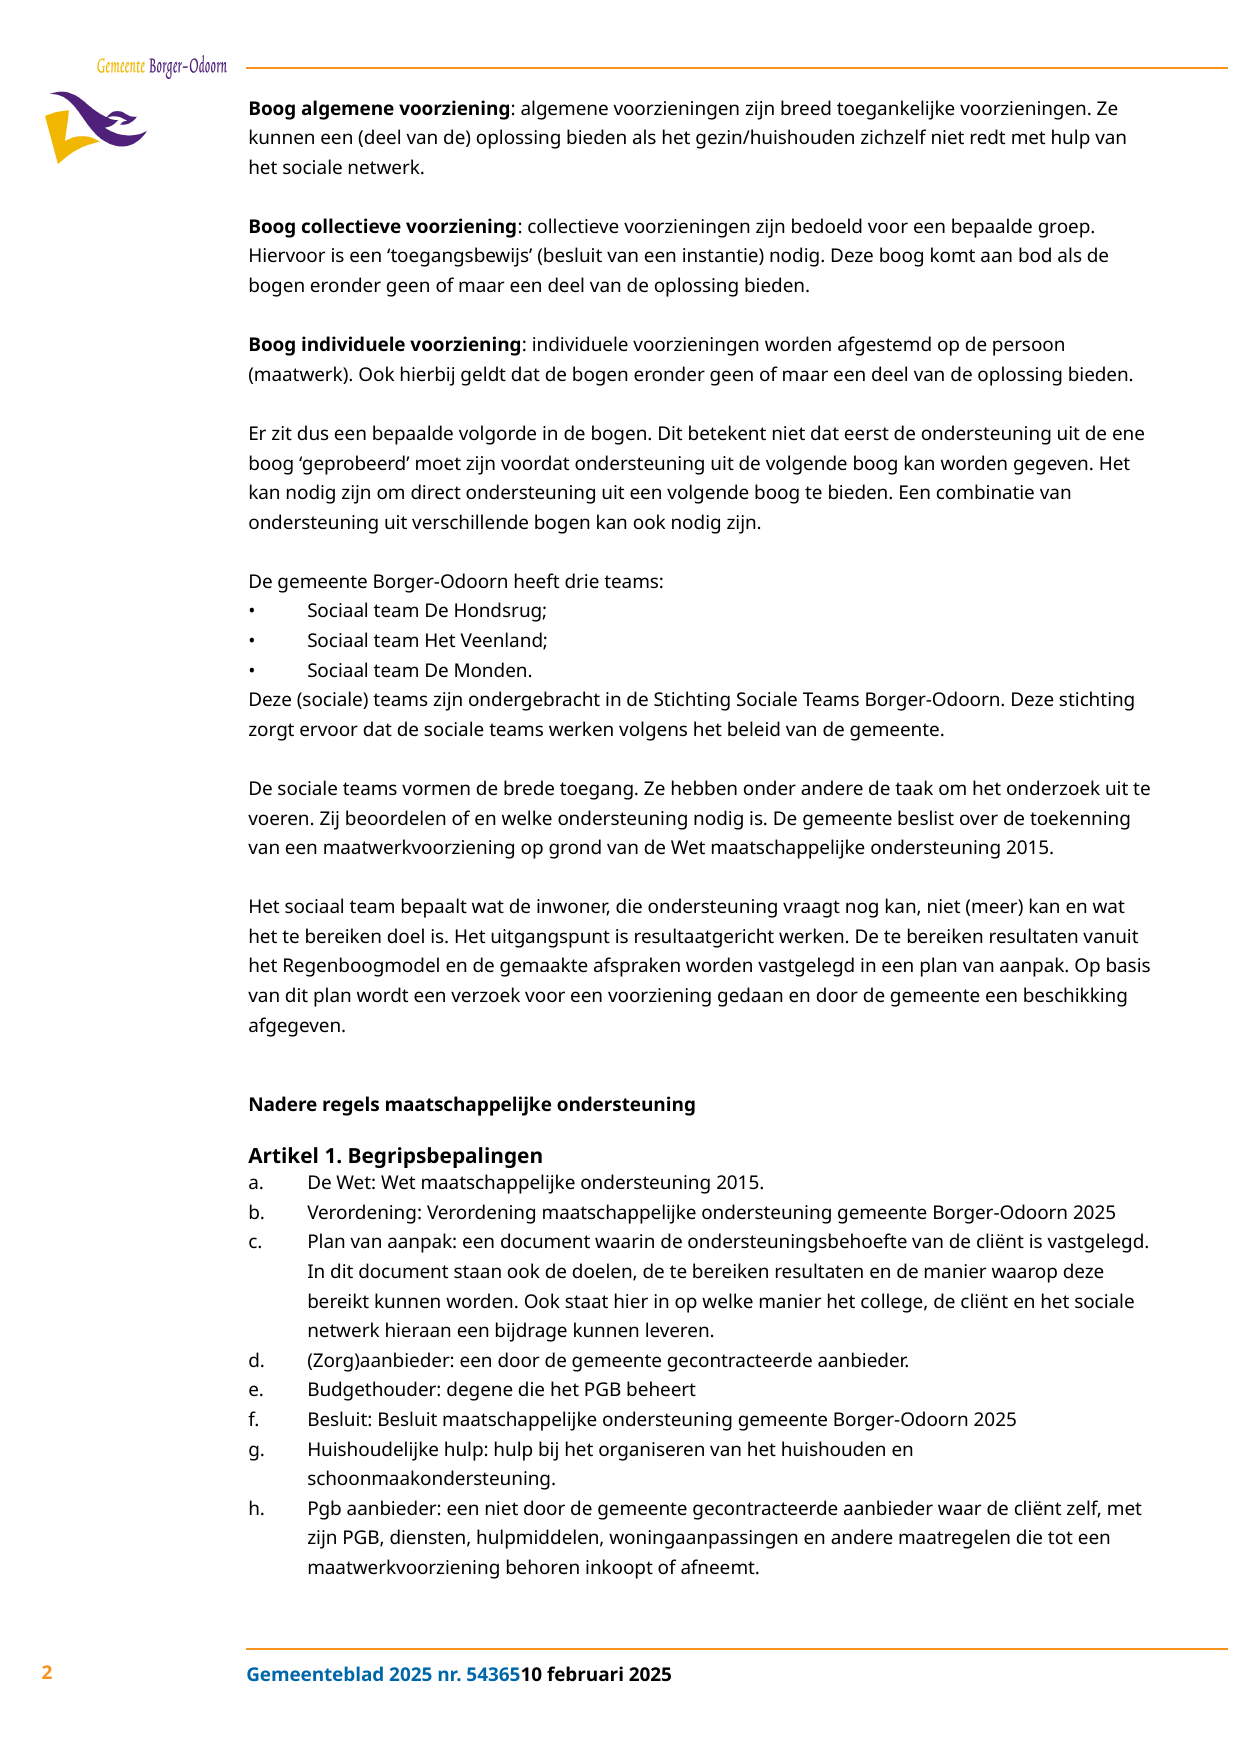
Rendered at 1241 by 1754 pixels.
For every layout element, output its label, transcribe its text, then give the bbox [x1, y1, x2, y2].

text Boog collectieve voorziening: collectieve voorzieningen zijn bedoeld voor een bepaalde groep. Hiervoor is een ‘toegangsbewijs’ (besluit van een instantie) nodig. Deze boog komt aan bod als de bogen eronder geen of maar een deel van de oplossing bieden. [248, 213, 1152, 298]
text Het sociaal team bepaalt wat de inwoner, die ondersteuning vraagt nog kan, niet (meer) kan en wat het te bereiken doel is. Het uitgangspunt is resultaatgericht werken. De te bereiken resultaten vanuit het Regenboogmodel en de gemaakte afspraken worden vastgelegd in een plan van aanpak. Op basis van dit plan wordt een verzoek voor een voorziening gedaan en door de gemeente een beschikking afgegeven. [248, 893, 1152, 1038]
text Boog individuele voorziening: individuele voorzieningen worden afgestemd op de persoon (maatwerk). Ook hierbij geldt dat de bogen eronder geen of maar een deel van de oplossing bieden. [248, 331, 1152, 387]
list Sociaal team De Monden. [248, 657, 1152, 683]
text De sociale teams vormen de brede toegang. Ze hebben onder andere de taak om het onderzoek uit te voeren. Zij beoordelen of en welke ondersteuning nodig is. De gemeente beslist over de toekenning van een maatwerkvoorziening op grond van de Wet maatschappelijke ondersteuning 2015. [248, 775, 1152, 860]
list Sociaal team De Hondsrug; [248, 598, 1152, 623]
text Boog algemene voorziening: algemene voorzieningen zijn breed toegankelijke voorzieningen. Ze kunnen een (deel van de) oplossing bieden als het gezin/huishouden zichzelf niet redt met hulp van het sociale netwerk. [248, 95, 1152, 180]
list (Zorg)aanbieder: een door de gemeente gecontracteerde aanbieder. [248, 1347, 1152, 1373]
list Budgethouder: degene die het PGB beheert [248, 1377, 1152, 1402]
text Artikel 1. Begripsbepalingen [248, 1141, 1152, 1169]
text De gemeente Borger-Odoorn heeft drie teams: [248, 568, 1152, 594]
list Besluit: Besluit maatschappelijke ondersteuning gemeente Borger-Odoorn 2025 [248, 1406, 1152, 1432]
list Plan van aanpak: een document waarin de ondersteuningsbehoefte van de cliënt is vastgelegd. In dit document staan ook de doelen, de te bereiken resultaten en de manier waarop deze bereikt kunnen worden. Ook staat hier in op welke manier het college, de cliënt en het sociale netwerk hieraan een bijdrage kunnen leveren. [248, 1229, 1152, 1343]
text Er zit dus een bepaalde volgorde in de bogen. Dit betekent niet dat eerst de ondersteuning uit de ene boog ‘geprobeerd’ moet zijn voordat ondersteuning uit de volgende boog kan worden gegeven. Het kan nodig zijn om direct ondersteuning uit een volgende boog te bieden. Een combinatie van ondersteuning uit verschillende bogen kan ook nodig zijn. [248, 420, 1152, 535]
picture [41, 47, 231, 172]
text Deze (sociale) teams zijn ondergebracht in de Stichting Sociale Teams Borger-Odoorn. Deze stichting zorgt ervoor dat de sociale teams werken volgens het beleid van de gemeente. [248, 686, 1152, 742]
list De Wet: Wet maatschappelijke ondersteuning 2015. [248, 1169, 1152, 1195]
list Huishoudelijke hulp: hulp bij het organiseren van het huishouden en schoonmaakondersteuning. [248, 1436, 1152, 1491]
text Nadere regels maatschappelijke ondersteuning [248, 1091, 1152, 1116]
list Verordening: Verordening maatschappelijke ondersteuning gemeente Borger-Odoorn 2025 [248, 1199, 1152, 1225]
list Sociaal team Het Veenland; [248, 627, 1152, 653]
list Pgb aanbieder: een niet door de gemeente gecontracteerde aanbieder waar de cliënt zelf, met zijn PGB, diensten, hulpmiddelen, woningaanpassingen en andere maatregelen die tot een maatwerkvoorziening behoren inkoopt of afneemt. [248, 1495, 1152, 1580]
